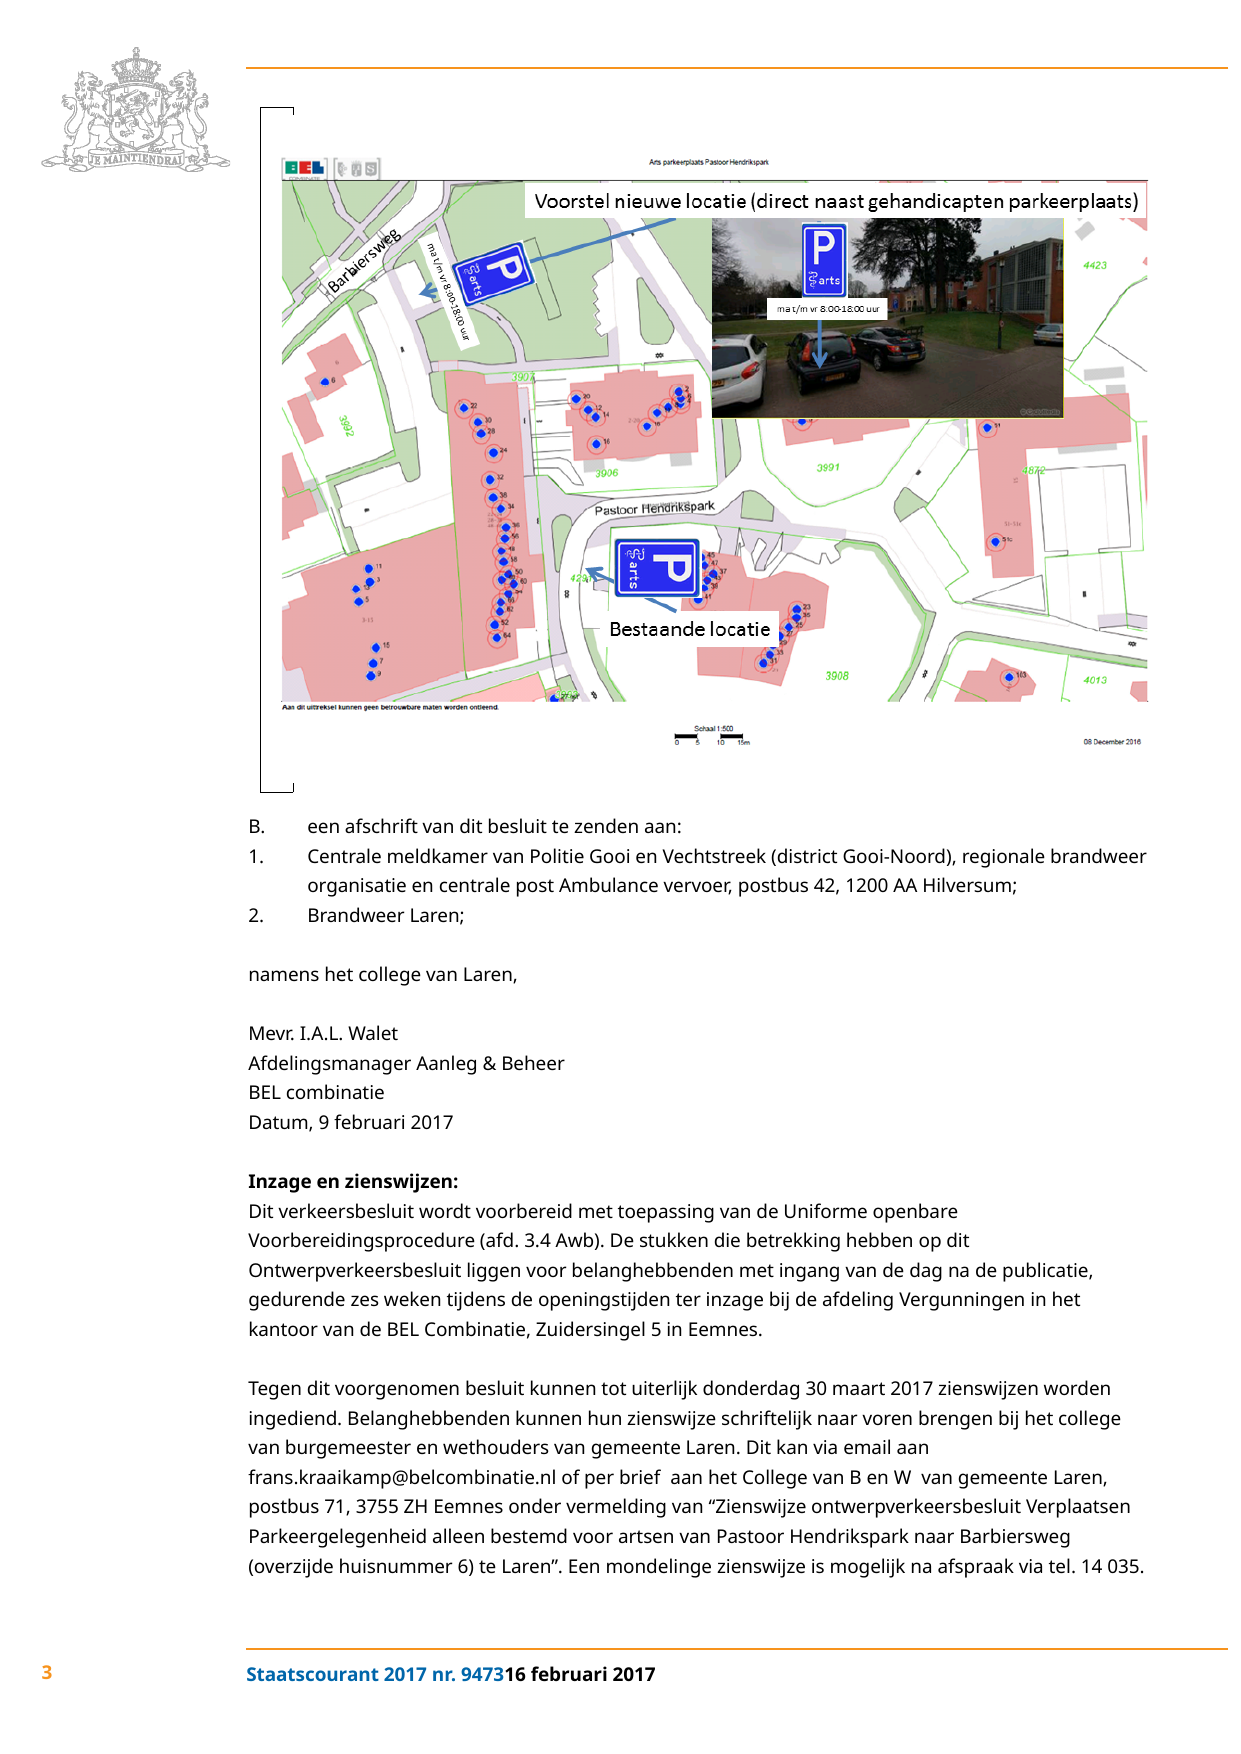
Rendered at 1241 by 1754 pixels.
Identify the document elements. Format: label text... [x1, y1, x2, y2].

list Centrale meldkamer van Politie Gooi en Vechtstreek (district Gooi-Noord), regionale brandweer organisatie en centrale post Ambulance vervoer, postbus 42, 1200 AA Hilversum; [248, 843, 1152, 898]
text Inzage en zienswijzen: [248, 1168, 1152, 1194]
text Mevr. I.A.L. Walet [248, 1020, 1152, 1046]
list Brandweer Laren; [248, 902, 1152, 928]
text namens het college van Laren, [248, 961, 1152, 987]
text Datum, 9 februari 2017 [248, 1109, 1152, 1135]
text Tegen dit voorgenomen besluit kunnen tot uiterlijk donderdag 30 maart 2017 zienswijzen worden ingediend. Belanghebbenden kunnen hun zienswijze schriftelijk naar voren brengen bij het college van burgemeester en wethouders van gemeente Laren. Dit kan via email aan frans.kraaikamp@belcombinatie.nl of per brief aan het College van B en W van gemeente Laren, postbus 71, 3755 ZH Eemnes onder vermelding van “Zienswijze ontwerpverkeersbesluit Verplaatsen Parkeergelegenheid alleen bestemd voor artsen van Pastoor Hendrikspark naar Barbiersweg (overzijde huisnummer 6) te Laren”. Een mondelinge zienswijze is mogelijk na afspraak via tel. 14 035. [248, 1375, 1152, 1578]
text BEL combinatie [248, 1079, 1152, 1105]
text Afdelingsmanager Aanleg & Beheer [248, 1050, 1152, 1076]
picture [268, 115, 1155, 783]
picture [41, 47, 231, 172]
text Dit verkeersbesluit wordt voorbereid met toepassing van de Uniforme openbare Voorbereidingsprocedure (afd. 3.4 Awb). De stukken die betrekking hebben op dit Ontwerpverkeersbesluit liggen voor belanghebbenden met ingang van de dag na de publicatie, gedurende zes weken tijdens de openingstijden ter inzage bij de afdeling Vergunningen in het kantoor van de BEL Combinatie, Zuidersingel 5 in Eemnes. [248, 1198, 1152, 1342]
list een afschrift van dit besluit te zenden aan: [248, 813, 1152, 839]
